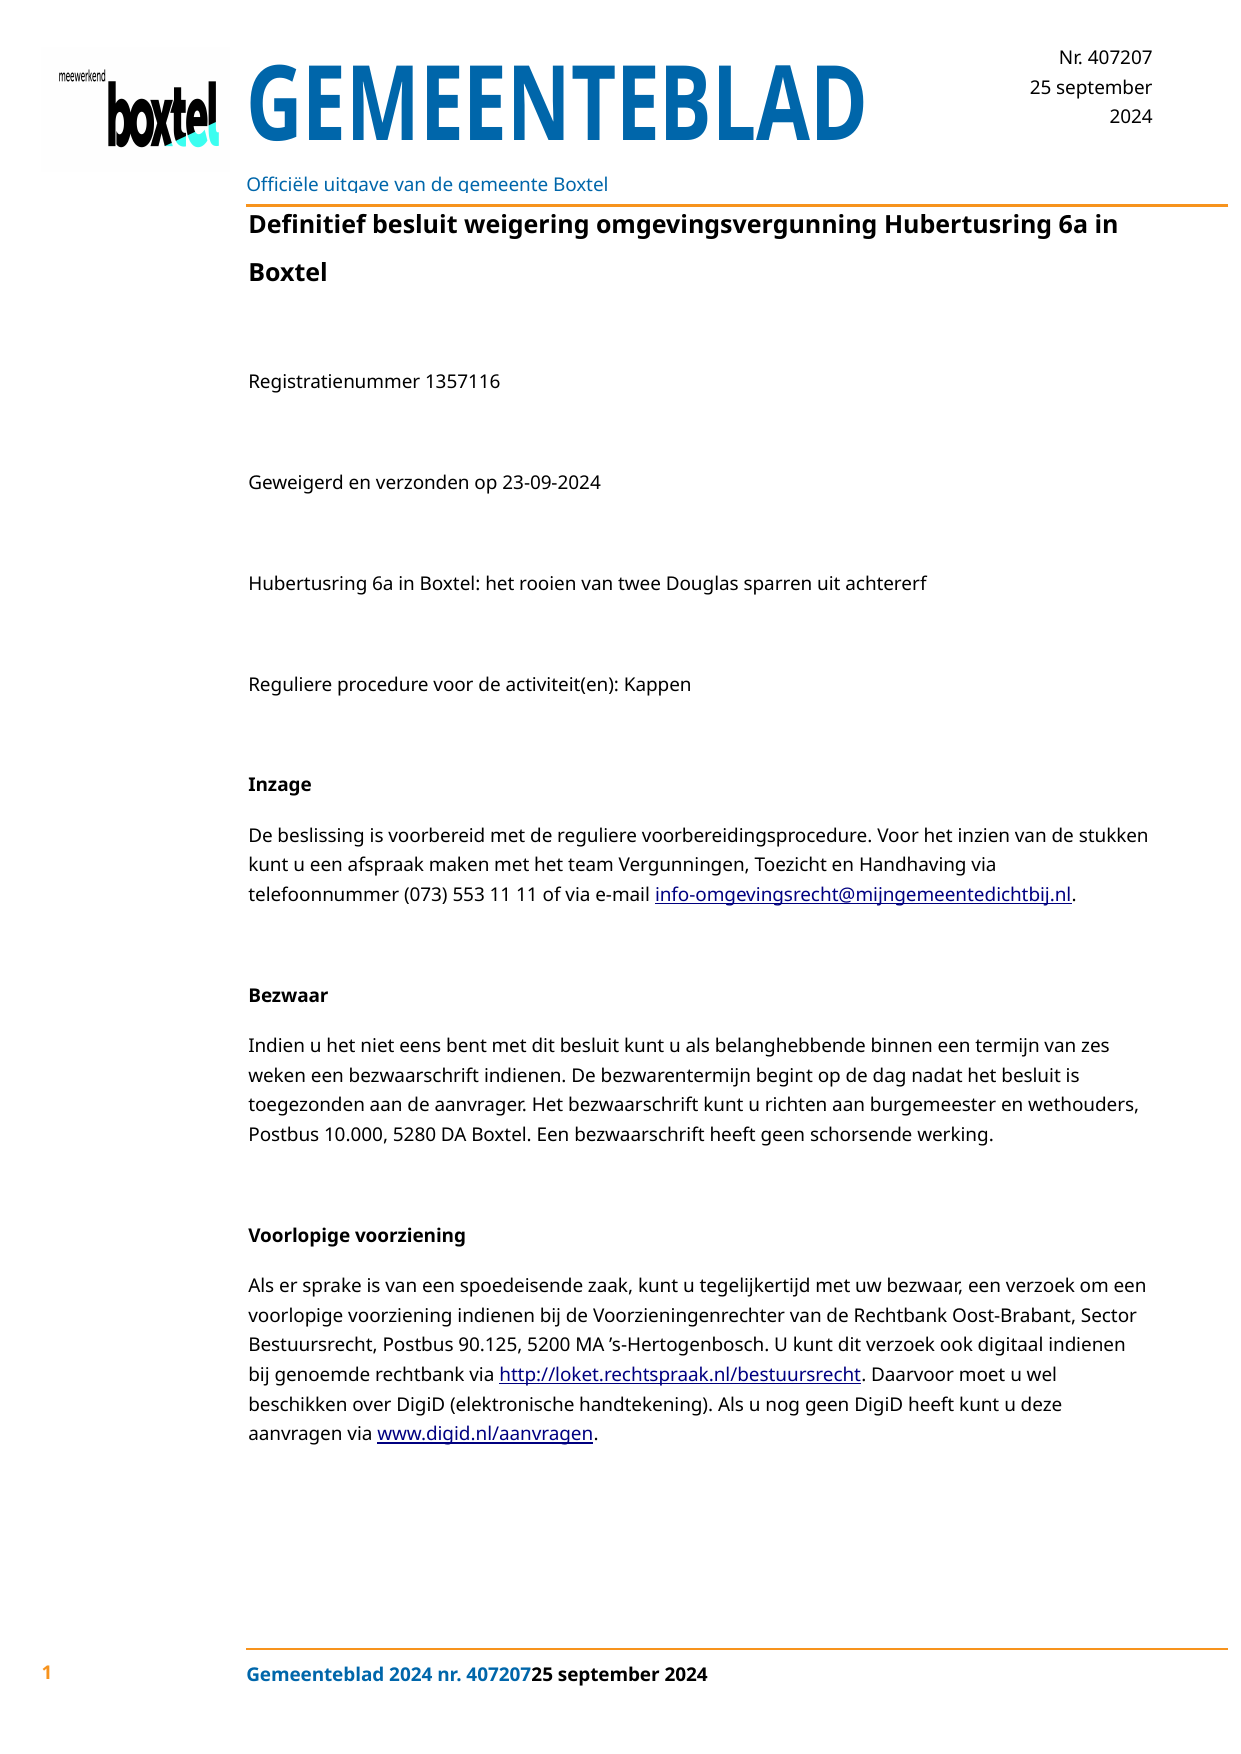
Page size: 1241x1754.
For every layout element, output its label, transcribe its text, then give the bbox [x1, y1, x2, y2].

text Reguliere procedure voor de activiteit(en): Kappen [248, 671, 1152, 697]
text Registratienummer 1357116 [248, 368, 1152, 394]
picture [41, 47, 231, 172]
text Voorlopige voorziening [248, 1222, 1152, 1248]
text Als er sprake is van een spoedeisende zaak, kunt u tegelijkertijd met uw bezwaar, een verzoek om een voorlopige voorziening indienen bij de Voorzieningenrechter van de Rechtbank Oost-Brabant, Sector Bestuursrecht, Postbus 90.125, 5200 MA ’s-Hertogenbosch. U kunt dit verzoek ook digitaal indienen bij genoemde rechtbank via http://loket.rechtspraak.nl/bestuursrecht. Daarvoor moet u wel beschikken over DigiD (elektronische handtekening). Als u nog geen DigiD heeft kunt u deze aanvragen via www.digid.nl/aanvragen. [248, 1272, 1152, 1446]
text Bezwaar [248, 982, 1152, 1008]
text De beslissing is voorbereid met de reguliere voorbereidingsprocedure. Voor het inzien van de stukken kunt u een afspraak maken met het team Vergunningen, Toezicht en Handhaving via telefoonnummer (073) 553 11 11 of via e-mail info-omgevingsrecht@mijngemeentedichtbij.nl. [248, 822, 1152, 907]
text Definitief besluit weigering omgevingsvergunning Hubertusring 6a in Boxtel [248, 207, 1152, 288]
text Inzage [248, 772, 1152, 797]
text Geweigerd en verzonden op 23-09-2024 [248, 469, 1152, 495]
text Hubertusring 6a in Boxtel: het rooien van twee Douglas sparren uit achtererf [248, 570, 1152, 596]
text Indien u het niet eens bent met dit besluit kunt u als belanghebbende binnen een termijn van zes weken een bezwaarschrift indienen. De bezwarentermijn begint op de dag nadat het besluit is toegezonden aan de aanvrager. Het bezwaarschrift kunt u richten aan burgemeester en wethouders, Postbus 10.000, 5280 DA Boxtel. Een bezwaarschrift heeft geen schorsende werking. [248, 1032, 1152, 1147]
